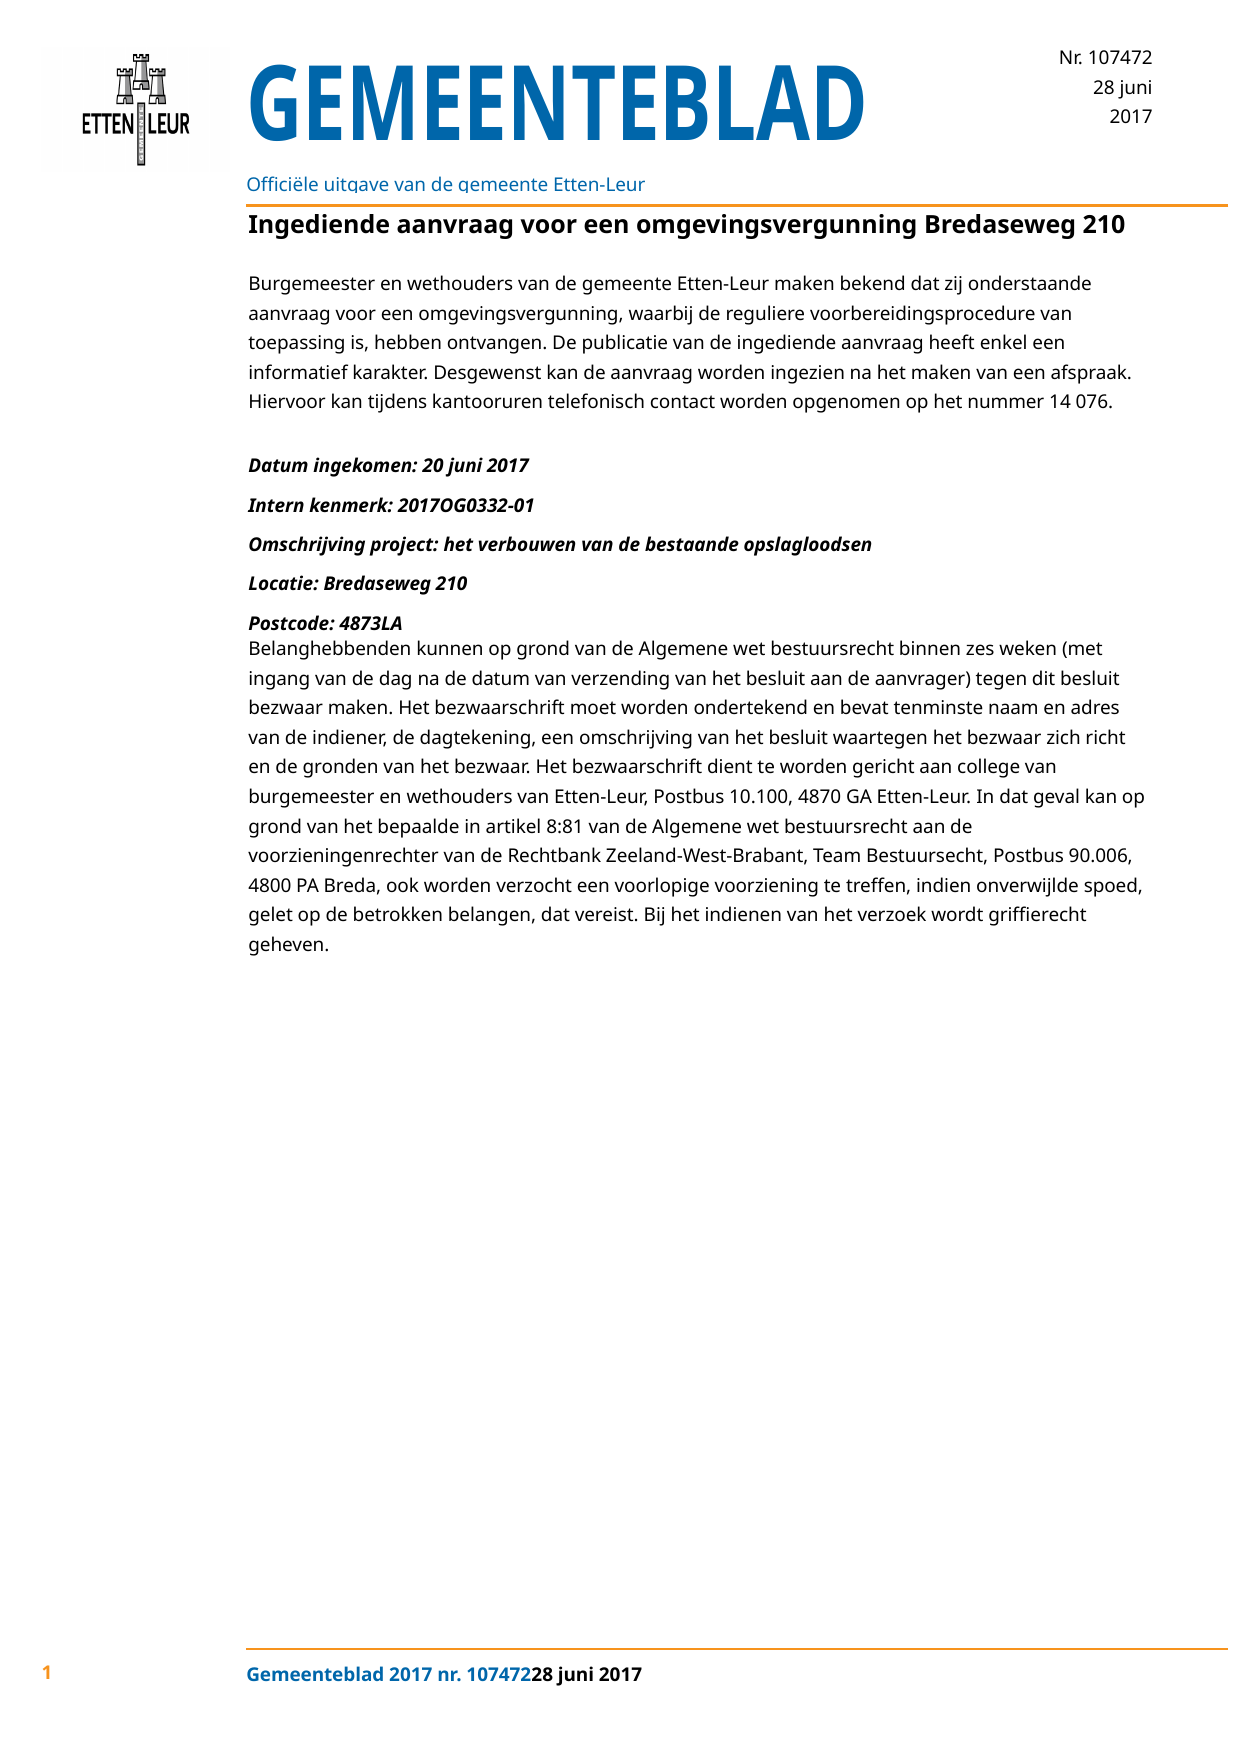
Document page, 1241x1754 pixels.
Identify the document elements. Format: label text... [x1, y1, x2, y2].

text Postcode: 4873LA [248, 610, 1152, 635]
text Datum ingekomen: 20 juni 2017 [248, 453, 1152, 478]
text Locatie: Bredaseweg 210 [248, 570, 1152, 596]
text Intern kenmerk: 2017OG0332-01 [248, 492, 1152, 518]
text Belanghebbenden kunnen op grond van de Algemene wet bestuursrecht binnen zes weken (met ingang van de dag na de datum van verzending van het besluit aan de aanvrager) tegen dit besluit bezwaar maken. Het bezwaarschrift moet worden ondertekend en bevat tenminste naam en adres van de indiener, de dagtekening, een omschrijving van het besluit waartegen het bezwaar zich richt en de gronden van het bezwaar. Het bezwaarschrift dient te worden gericht aan college van burgemeester en wethouders van Etten-Leur, Postbus 10.100, 4870 GA Etten-Leur. In dat geval kan op grond van het bepaalde in artikel 8:81 van de Algemene wet bestuursrecht aan de voorzieningenrechter van de Rechtbank Zeeland-West-Brabant, Team Bestuursecht, Postbus 90.006, 4800 PA Breda, ook worden verzocht een voorlopige voorziening te treffen, indien onverwijlde spoed, gelet op de betrokken belangen, dat vereist. Bij het indienen van het verzoek wordt griffierecht geheven. [248, 635, 1152, 957]
picture [41, 47, 231, 172]
text Burgemeester en wethouders van de gemeente Etten-Leur maken bekend dat zij onderstaande aanvraag voor een omgevingsvergunning, waarbij de reguliere voorbereidingsprocedure van toepassing is, hebben ontvangen. De publicatie van de ingediende aanvraag heeft enkel een informatief karakter. Desgewenst kan de aanvraag worden ingezien na het maken van een afspraak. Hiervoor kan tijdens kantooruren telefonisch contact worden opgenomen op het nummer 14 076. [248, 270, 1152, 414]
text Ingediende aanvraag voor een omgevingsvergunning Bredaseweg 210 [248, 207, 1152, 241]
text Omschrijving project: het verbouwen van de bestaande opslagloodsen [248, 531, 1152, 557]
